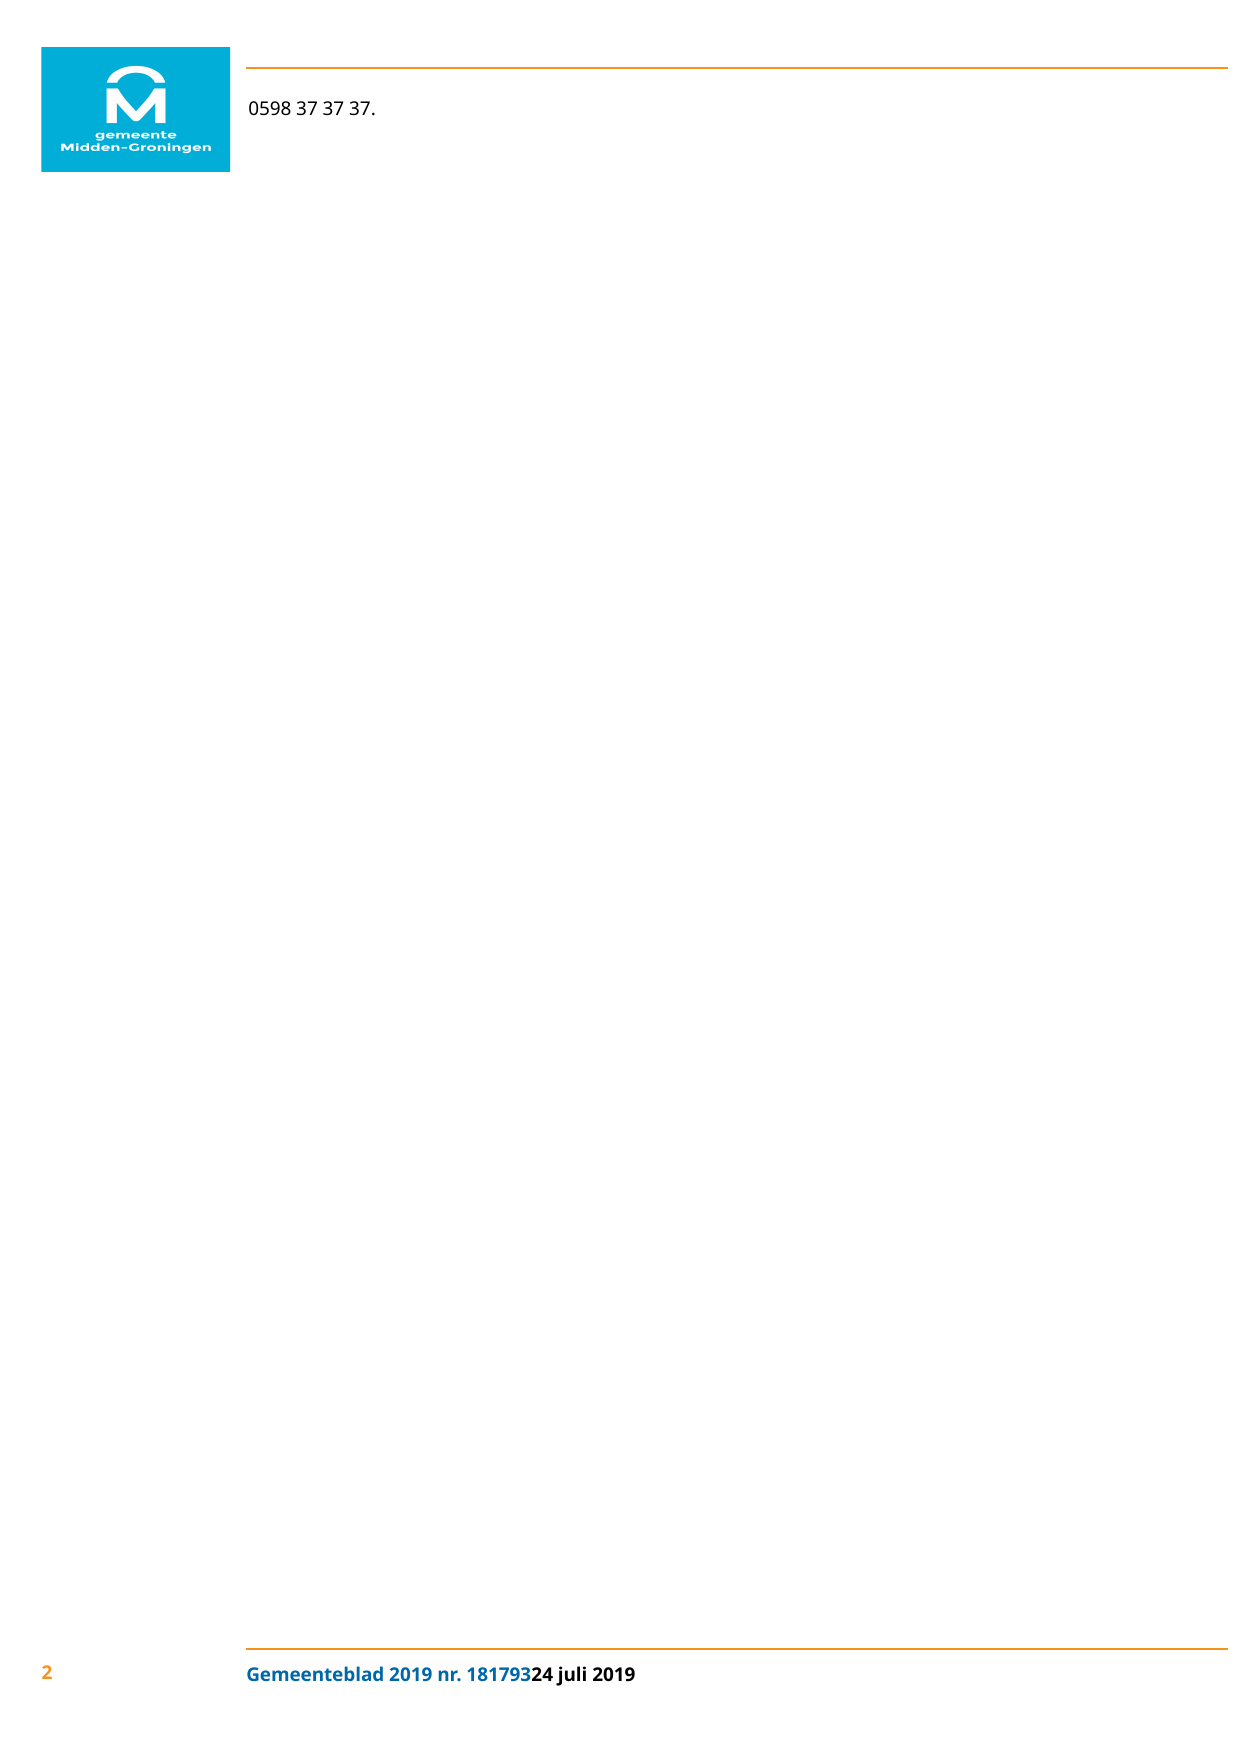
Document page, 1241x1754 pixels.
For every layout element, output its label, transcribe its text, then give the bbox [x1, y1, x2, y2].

picture [108, 66, 164, 82]
picture [184, 146, 190, 153]
text 0598 37 37 37. [248, 95, 1152, 121]
picture [107, 89, 165, 122]
